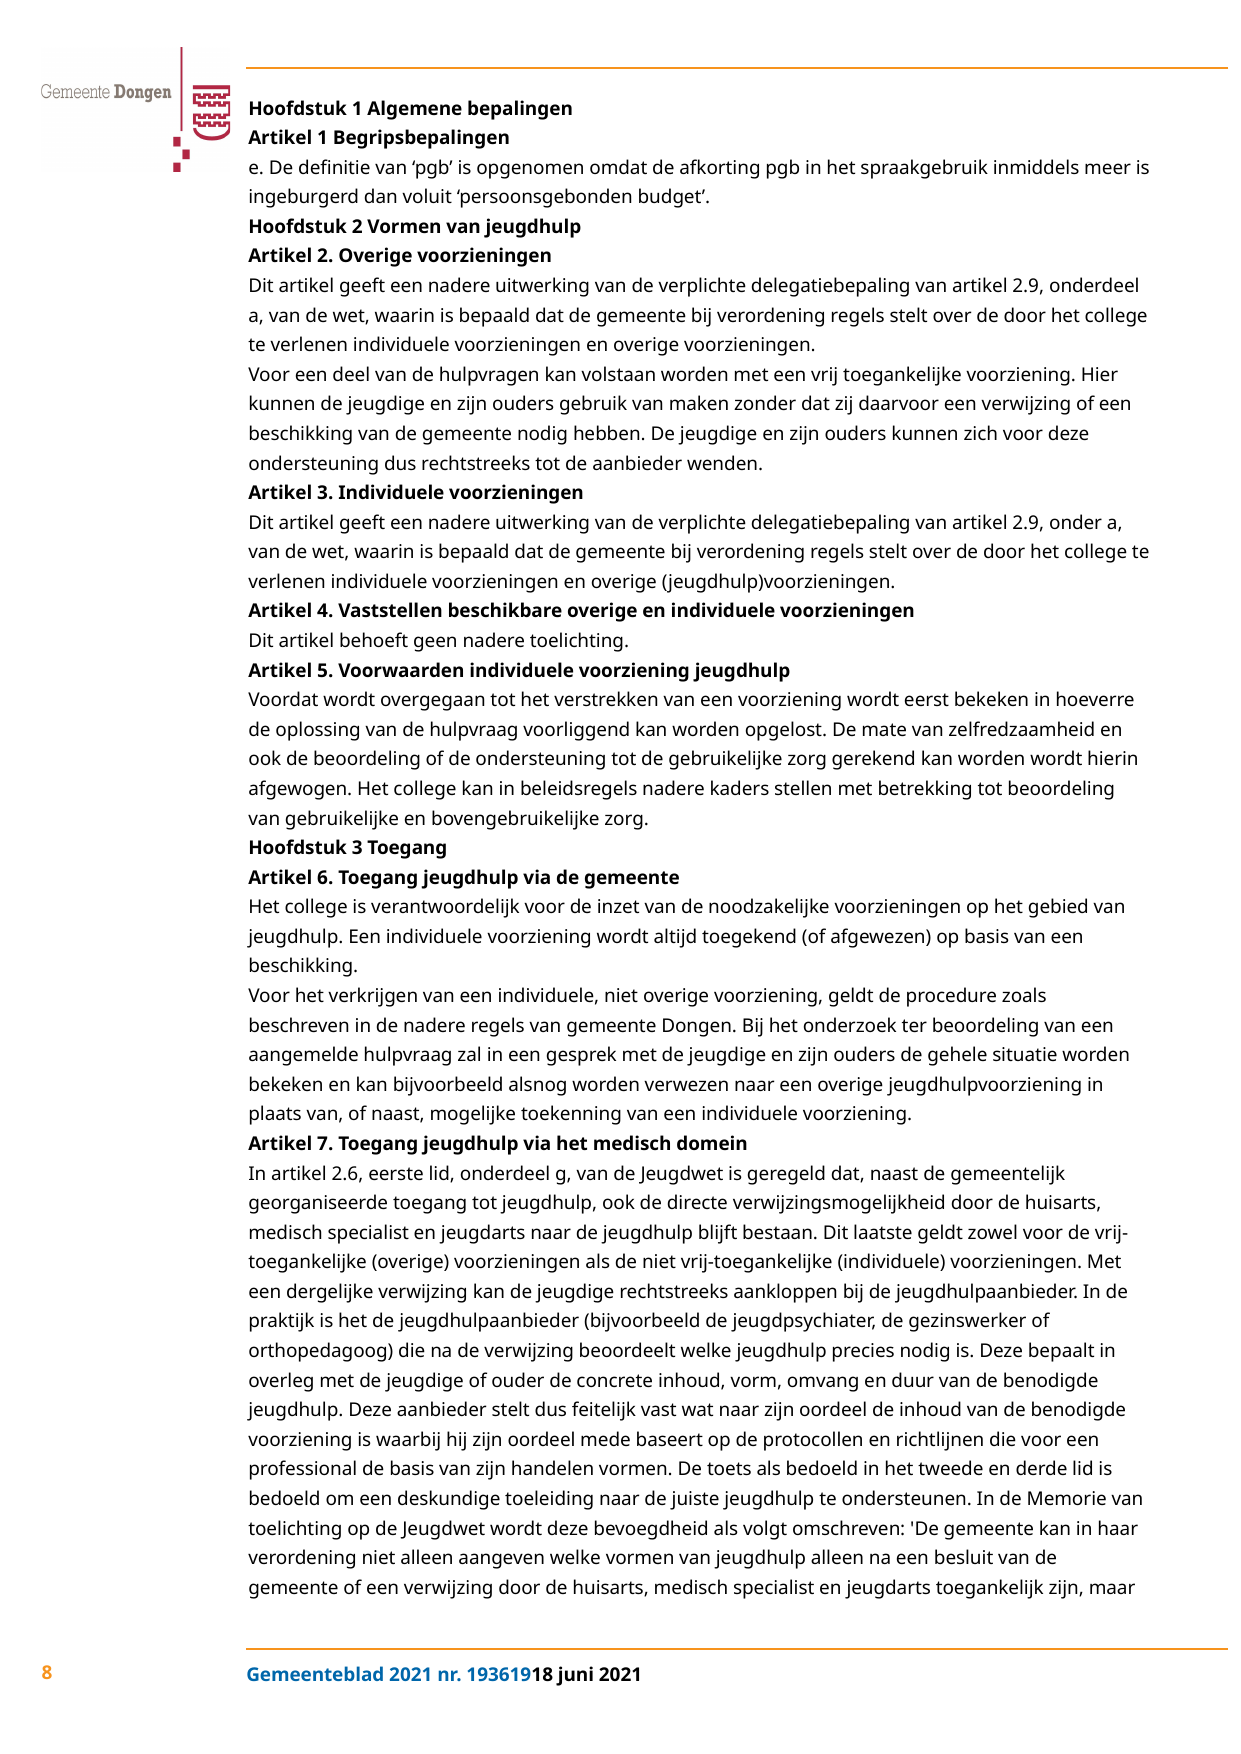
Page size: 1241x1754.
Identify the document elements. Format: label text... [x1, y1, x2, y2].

text Het college is verantwoordelijk voor de inzet van de noodzakelijke voorzieningen op het gebied van jeugdhulp. Een individuele voorziening wordt altijd toegekend (of afgewezen) op basis van een beschikking. [248, 893, 1152, 978]
text Voordat wordt overgegaan tot het verstrekken van een voorziening wordt eerst bekeken in hoeverre de oplossing van de hulpvraag voorliggend kan worden opgelost. De mate van zelfredzaamheid en ook de beoordeling of de ondersteuning tot de gebruikelijke zorg gerekend kan worden wordt hierin afgewogen. Het college kan in beleidsregels nadere kaders stellen met betrekking tot beoordeling van gebruikelijke en bovengebruikelijke zorg. [248, 686, 1152, 831]
text In artikel 2.6, eerste lid, onderdeel g, van de Jeugdwet is geregeld dat, naast de gemeentelijk georganiseerde toegang tot jeugdhulp, ook de directe verwijzingsmogelijkheid door de huisarts, medisch specialist en jeugdarts naar de jeugdhulp blijft bestaan. Dit laatste geldt zowel voor de vrij-toegankelijke (overige) voorzieningen als de niet vrij-toegankelijke (individuele) voorzieningen. Met een dergelijke verwijzing kan de jeugdige rechtstreeks aankloppen bij de jeugdhulpaanbieder. In de praktijk is het de jeugdhulpaanbieder (bijvoorbeeld de jeugdpsychiater, de gezinswerker of orthopedagoog) die na de verwijzing beoordeelt welke jeugdhulp precies nodig is. Deze bepaalt in overleg met de jeugdige of ouder de concrete inhoud, vorm, omvang en duur van de benodigde jeugdhulp. Deze aanbieder stelt dus feitelijk vast wat naar zijn oordeel de inhoud van de benodigde voorziening is waarbij hij zijn oordeel mede baseert op de protocollen en richtlijnen die voor een professional de basis van zijn handelen vormen. De toets als bedoeld in het tweede en derde lid is bedoeld om een deskundige toeleiding naar de juiste jeugdhulp te ondersteunen. In de Memorie van toelichting op de Jeugdwet wordt deze bevoegdheid als volgt omschreven: 'De gemeente kan in haar verordening niet alleen aangeven welke vormen van jeugdhulp alleen na een besluit van de gemeente of een verwijzing door de huisarts, medisch specialist en jeugdarts toegankelijk zijn, maar [248, 1160, 1152, 1600]
text Artikel 1 Begripsbepalingen [248, 124, 1152, 150]
text Hoofdstuk 1 Algemene bepalingen [248, 95, 1152, 121]
text Hoofdstuk 2 Vormen van jeugdhulp [248, 213, 1152, 239]
text Voor een deel van de hulpvragen kan volstaan worden met een vrij toegankelijke voorziening. Hier kunnen de jeugdige en zijn ouders gebruik van maken zonder dat zij daarvoor een verwijzing of een beschikking van de gemeente nodig hebben. De jeugdige en zijn ouders kunnen zich voor deze ondersteuning dus rechtstreeks tot de aanbieder wenden. [248, 361, 1152, 476]
text Artikel 5. Voorwaarden individuele voorziening jeugdhulp [248, 657, 1152, 683]
text Artikel 4. Vaststellen beschikbare overige en individuele voorzieningen [248, 598, 1152, 623]
text Artikel 3. Individuele voorzieningen [248, 479, 1152, 505]
text Artikel 6. Toegang jeugdhulp via de gemeente [248, 864, 1152, 890]
text Artikel 2. Overige voorzieningen [248, 243, 1152, 268]
text Dit artikel geeft een nadere uitwerking van de verplichte delegatiebepaling van artikel 2.9, onderdeel a, van de wet, waarin is bepaald dat de gemeente bij verordening regels stelt over de door het college te verlenen individuele voorzieningen en overige voorzieningen. [248, 272, 1152, 357]
text Dit artikel geeft een nadere uitwerking van de verplichte delegatiebepaling van artikel 2.9, onder a, van de wet, waarin is bepaald dat de gemeente bij verordening regels stelt over de door het college te verlenen individuele voorzieningen en overige (jeugdhulp)voorzieningen. [248, 509, 1152, 594]
picture [41, 47, 231, 172]
text Dit artikel behoeft geen nadere toelichting. [248, 627, 1152, 653]
text Artikel 7. Toegang jeugdhulp via het medisch domein [248, 1130, 1152, 1156]
text e. De definitie van ‘pgb’ is opgenomen omdat de afkorting pgb in het spraakgebruik inmiddels meer is ingeburgerd dan voluit ‘persoonsgebonden budget’. [248, 154, 1152, 209]
text Hoofdstuk 3 Toegang [248, 834, 1152, 860]
text Voor het verkrijgen van een individuele, niet overige voorziening, geldt de procedure zoals beschreven in de nadere regels van gemeente Dongen. Bij het onderzoek ter beoordeling van een aangemelde hulpvraag zal in een gesprek met de jeugdige en zijn ouders de gehele situatie worden bekeken en kan bijvoorbeeld alsnog worden verwezen naar een overige jeugdhulpvoorziening in plaats van, of naast, mogelijke toekenning van een individuele voorziening. [248, 982, 1152, 1126]
